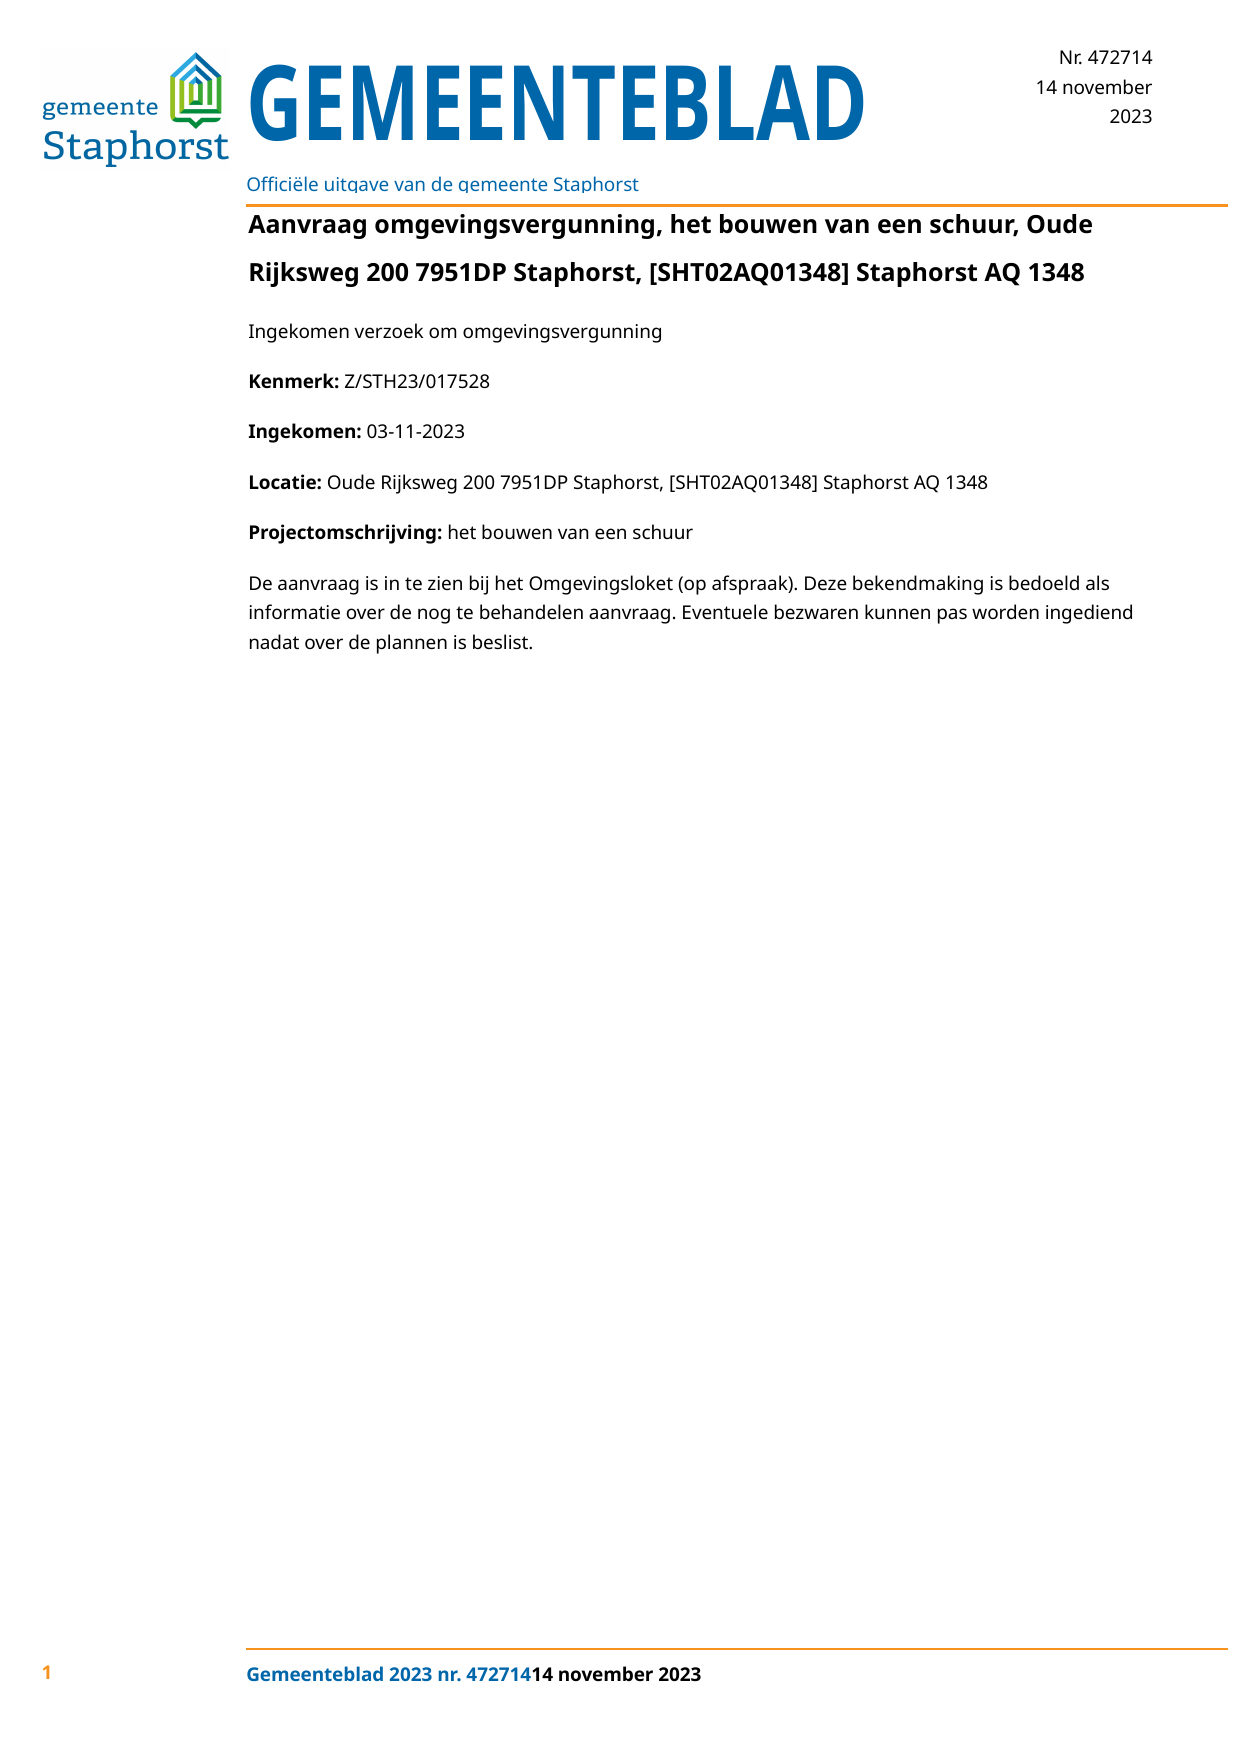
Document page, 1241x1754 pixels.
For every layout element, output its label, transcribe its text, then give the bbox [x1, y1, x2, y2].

text Projectomschrijving: het bouwen van een schuur [248, 519, 1152, 545]
text Kenmerk: Z/STH23/017528 [248, 368, 1152, 394]
text Ingekomen: 03-11-2023 [248, 419, 1152, 444]
text De aanvraag is in te zien bij het Omgevingsloket (op afspraak). Deze bekendmaking is bedoeld als informatie over de nog te behandelen aanvraag. Eventuele bezwaren kunnen pas worden ingediend nadat over de plannen is beslist. [248, 570, 1152, 655]
text Ingekomen verzoek om omgevingsvergunning [248, 318, 1152, 344]
picture [41, 47, 231, 172]
text Locatie: Oude Rijksweg 200 7951DP Staphorst, [SHT02AQ01348] Staphorst AQ 1348 [248, 469, 1152, 495]
text Aanvraag omgevingsvergunning, het bouwen van een schuur, Oude Rijksweg 200 7951DP Staphorst, [SHT02AQ01348] Staphorst AQ 1348 [248, 207, 1152, 288]
